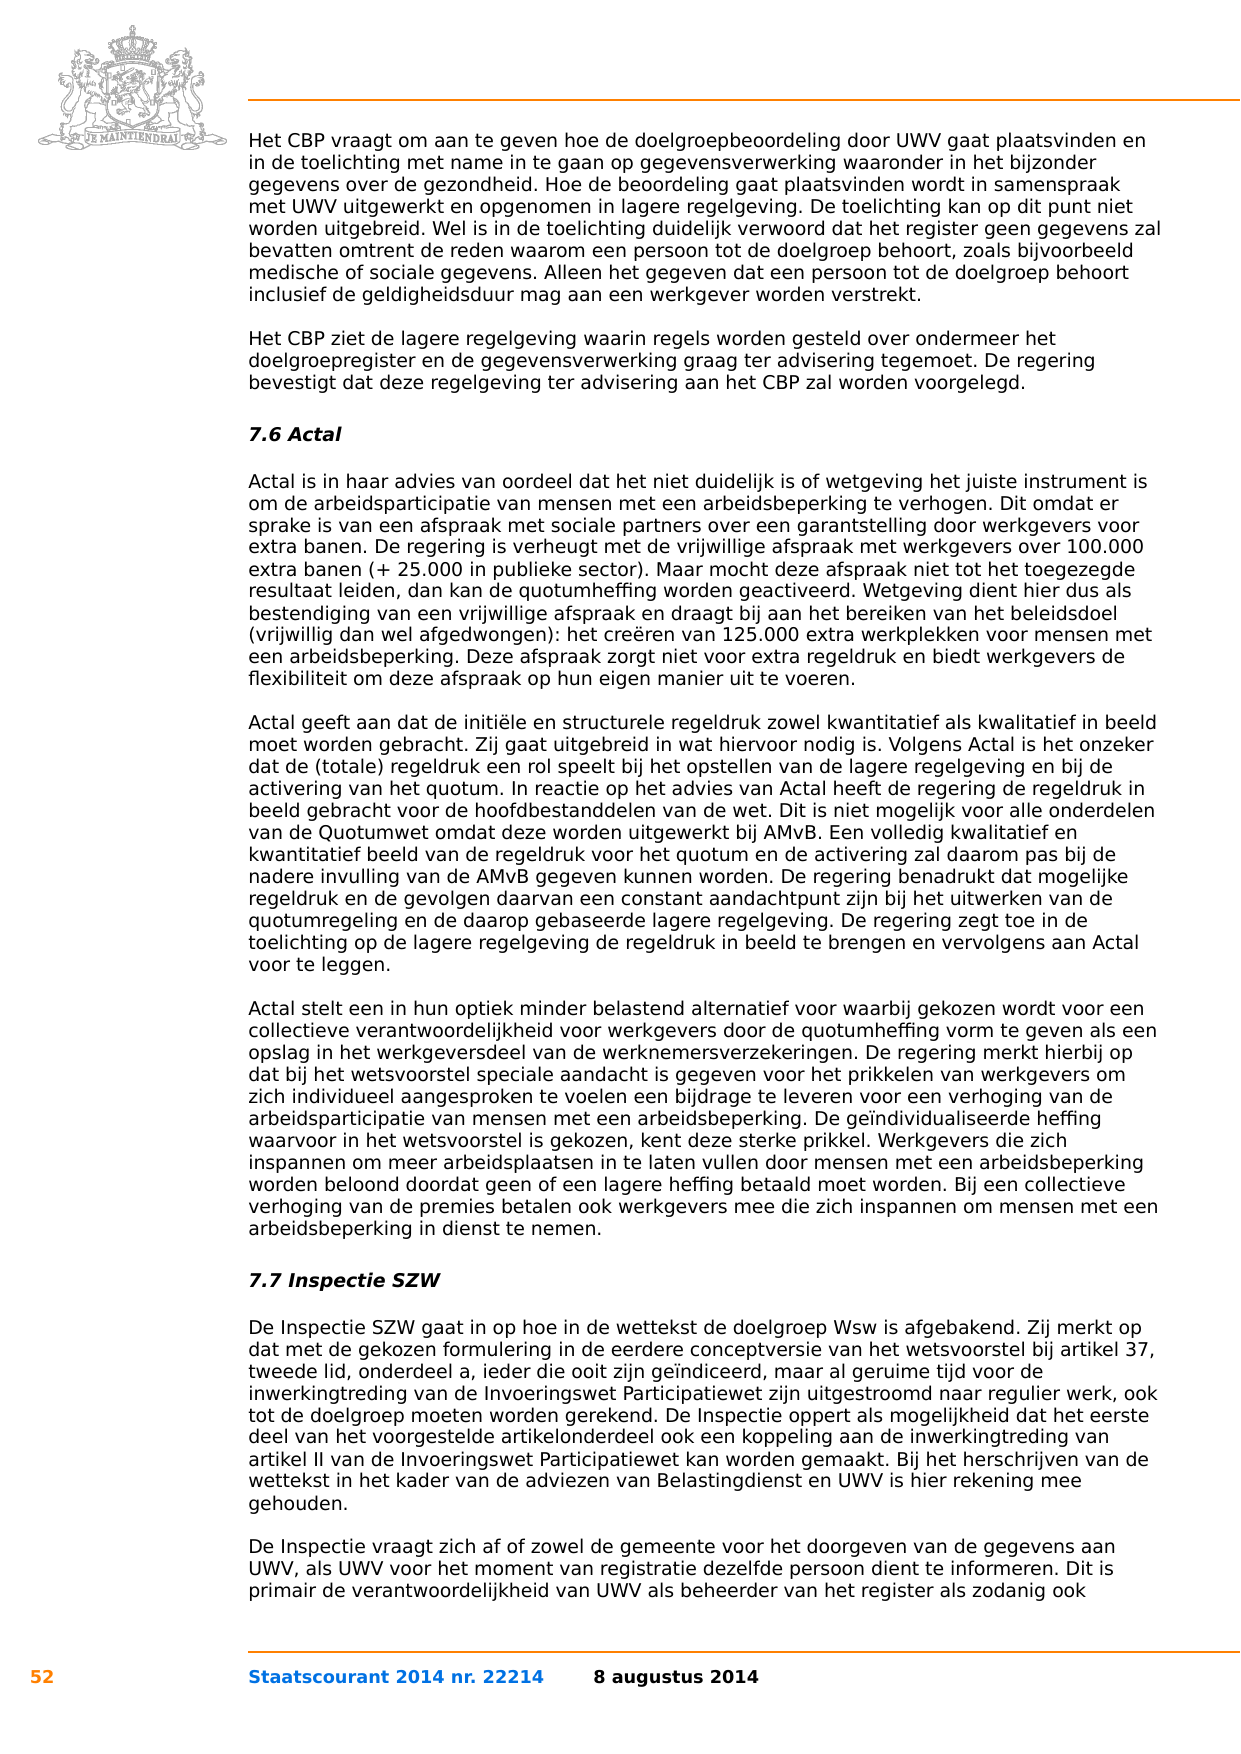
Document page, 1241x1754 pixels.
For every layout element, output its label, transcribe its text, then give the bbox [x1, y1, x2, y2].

text Het CBP vraagt om aan te geven hoe de doelgroepbeoordeling door UWV gaat plaatsvinden en in de toelichting met name in te gaan op gegevensverwerking waaronder in het bijzonder gegevens over de gezondheid. Hoe de beoordeling gaat plaatsvinden wordt in samenspraak met UWV uitgewerkt en opgenomen in lagere regelgeving. De toelichting kan op dit punt niet worden uitgebreid. Wel is in de toelichting duidelijk verwoord dat het register geen gegevens zal bevatten omtrent de reden waarom een persoon tot de doelgroep behoort, zoals bijvoorbeeld medische of sociale gegevens. Alleen het gegeven dat een persoon tot de doelgroep behoort inclusief de geldigheidsduur mag aan een werkgever worden verstrekt. [248, 130, 1163, 306]
text Actal stelt een in hun optiek minder belastend alternatief voor waarbij gekozen wordt voor een collectieve verantwoordelijkheid voor werkgevers door de quotumheffing vorm te geven als een opslag in het werkgeversdeel van de werknemersverzekeringen. De regering merkt hierbij op dat bij het wetsvoorstel speciale aandacht is gegeven voor het prikkelen van werkgevers om zich individueel aangesproken te voelen een bijdrage te leveren voor een verhoging van de arbeidsparticipatie van mensen met een arbeidsbeperking. De geïndividualiseerde heffing waarvoor in het wetsvoorstel is gekozen, kent deze sterke prikkel. Werkgevers die zich inspannen om meer arbeidsplaatsen in te laten vullen door mensen met een arbeidsbeperking worden beloond doordat geen of een lagere heffing betaald moet worden. Bij een collectieve verhoging van de premies betalen ook werkgevers mee die zich inspannen om mensen met een arbeidsbeperking in dienst te nemen. [248, 998, 1163, 1239]
text De Inspectie SZW gaat in op hoe in de wettekst de doelgroep Wsw is afgebakend. Zij merkt op dat met de gekozen formulering in de eerdere conceptversie van het wetsvoorstel bij artikel 37, tweede lid, onderdeel a, ieder die ooit zijn geïndiceerd, maar al geruime tijd voor de inwerkingtreding van de Invoeringswet Participatiewet zijn uitgestroomd naar regulier werk, ook tot de doelgroep moeten worden gerekend. De Inspectie oppert als mogelijkheid dat het eerste deel van het voorgestelde artikelonderdeel ook een koppeling aan de inwerkingtreding van artikel II van de Invoeringswet Participatiewet kan worden gemaakt. Bij het herschrijven van de wettekst in het kader van de adviezen van Belastingdienst en UWV is hier rekening mee gehouden. [248, 1317, 1163, 1514]
text Actal is in haar advies van oordeel dat het niet duidelijk is of wetgeving het juiste instrument is om de arbeidsparticipatie van mensen met een arbeidsbeperking te verhogen. Dit omdat er sprake is van een afspraak met sociale partners over een garantstelling door werkgevers voor extra banen. De regering is verheugt met de vrijwillige afspraak met werkgevers over 100.000 extra banen (+ 25.000 in publieke sector). Maar mocht deze afspraak niet tot het toegezegde resultaat leiden, dan kan de quotumheffing worden geactiveerd. Wetgeving dient hier dus als bestendiging van een vrijwillige afspraak en draagt bij aan het bereiken van het beleidsdoel (vrijwillig dan wel afgedwongen): het creëren van 125.000 extra werkplekken voor mensen met een arbeidsbeperking. Deze afspraak zorgt niet voor extra regeldruk en biedt werkgevers de flexibiliteit om deze afspraak op hun eigen manier uit te voeren. [248, 471, 1163, 690]
subtitle 7.6 Actal [248, 423, 1163, 446]
subtitle 7.7 Inspectie SZW [248, 1269, 1163, 1292]
text Actal geeft aan dat de initiële en structurele regeldruk zowel kwantitatief als kwalitatief in beeld moet worden gebracht. Zij gaat uitgebreid in wat hiervoor nodig is. Volgens Actal is het onzeker dat de (totale) regeldruk een rol speelt bij het opstellen van de lagere regelgeving en bij de activering van het quotum. In reactie op het advies van Actal heeft de regering de regeldruk in beeld gebracht voor de hoofdbestanddelen van de wet. Dit is niet mogelijk voor alle onderdelen van de Quotumwet omdat deze worden uitgewerkt bij AMvB. Een volledig kwalitatief en kwantitatief beeld van de regeldruk voor het quotum en de activering zal daarom pas bij de nadere invulling van de AMvB gegeven kunnen worden. De regering benadrukt dat mogelijke regeldruk en de gevolgen daarvan een constant aandachtpunt zijn bij het uitwerken van de quotumregeling en de daarop gebaseerde lagere regelgeving. De regering zegt toe in de toelichting op de lagere regelgeving de regeldruk in beeld te brengen en vervolgens aan Actal voor te leggen. [248, 712, 1163, 976]
text Het CBP ziet de lagere regelgeving waarin regels worden gesteld over ondermeer het doelgroepregister en de gegevensverwerking graag ter advisering tegemoet. De regering bevestigt dat deze regelgeving ter advisering aan het CBP zal worden voorgelegd. [248, 328, 1163, 393]
picture [38, 25, 227, 150]
text De Inspectie vraagt zich af of zowel de gemeente voor het doorgeven van de gegevens aan UWV, als UWV voor het moment van registratie dezelfde persoon dient te informeren. Dit is primair de verantwoordelijkheid van UWV als beheerder van het register als zodanig ook [248, 1536, 1163, 1602]
